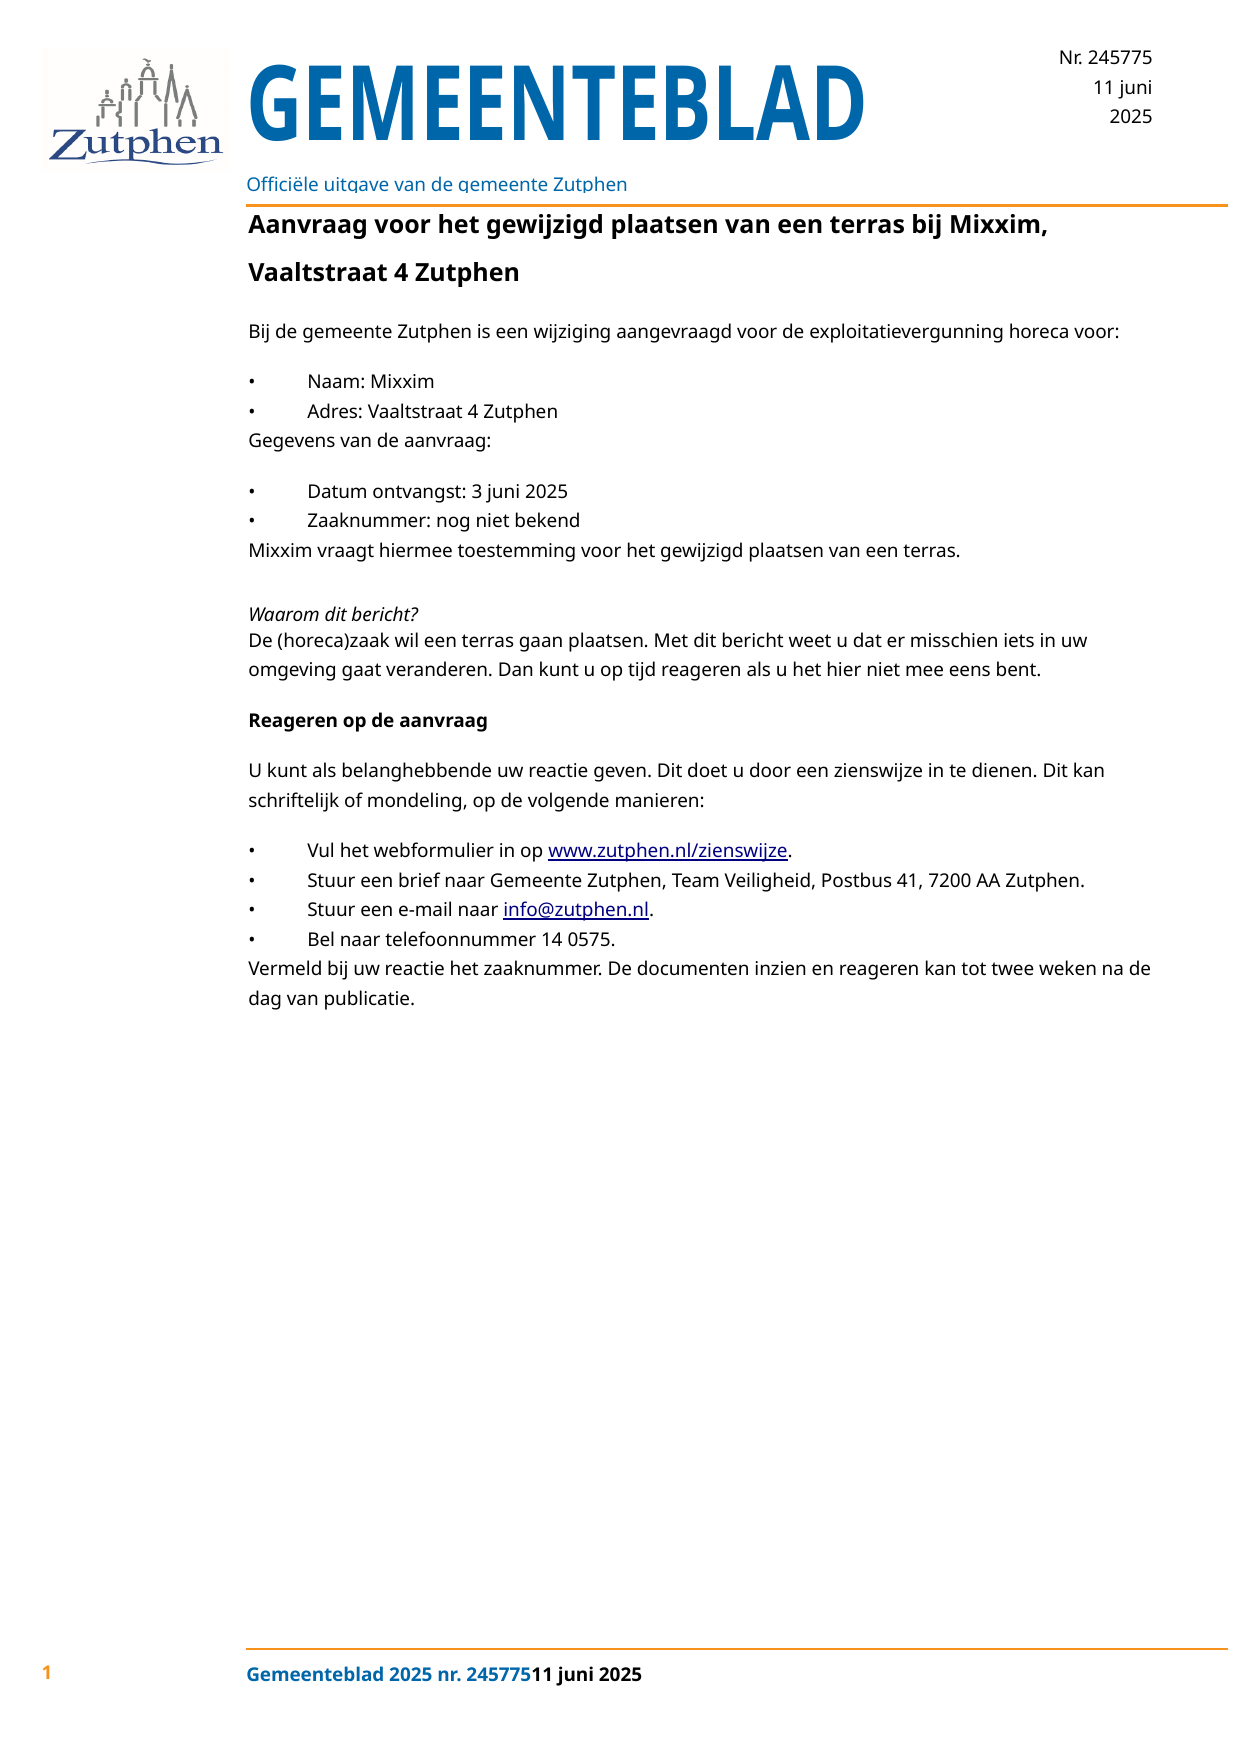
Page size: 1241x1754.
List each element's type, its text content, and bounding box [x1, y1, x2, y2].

text Bij de gemeente Zutphen is een wijziging aangevraagd voor de exploitatievergunning horeca voor: [248, 318, 1152, 344]
list Bel naar telefoonnummer 14 0575. [248, 926, 1152, 952]
picture [41, 47, 231, 172]
list Zaaknummer: nog niet bekend [248, 507, 1152, 533]
list Vul het webformulier in op www.zutphen.nl/zienswijze. [248, 837, 1152, 863]
text Mixxim vraagt hiermee toestemming voor het gewijzigd plaatsen van een terras. [248, 537, 1152, 563]
text U kunt als belanghebbende uw reactie geven. Dit doet u door een zienswijze in te dienen. Dit kan schriftelijk of mondeling, op de volgende manieren: [248, 757, 1152, 812]
text Waarom dit bericht? [248, 601, 1152, 627]
list Stuur een brief naar Gemeente Zutphen, Team Veiligheid, Postbus 41, 7200 AA Zutphen. [248, 867, 1152, 892]
text Reageren op de aanvraag [248, 707, 1152, 732]
list Naam: Mixxim [248, 368, 1152, 394]
list Stuur een e-mail naar info@zutphen.nl. [248, 896, 1152, 922]
list Adres: Vaaltstraat 4 Zutphen [248, 398, 1152, 424]
text Gegevens van de aanvraag: [248, 427, 1152, 453]
text De (horeca)zaak wil een terras gaan plaatsen. Met dit bericht weet u dat er misschien iets in uw omgeving gaat veranderen. Dan kunt u op tijd reageren als u het hier niet mee eens bent. [248, 627, 1152, 682]
text Aanvraag voor het gewijzigd plaatsen van een terras bij Mixxim, Vaaltstraat 4 Zutphen [248, 207, 1152, 288]
list Datum ontvangst: 3 juni 2025 [248, 478, 1152, 504]
text Vermeld bij uw reactie het zaaknummer. De documenten inzien en reageren kan tot twee weken na de dag van publicatie. [248, 956, 1152, 1011]
